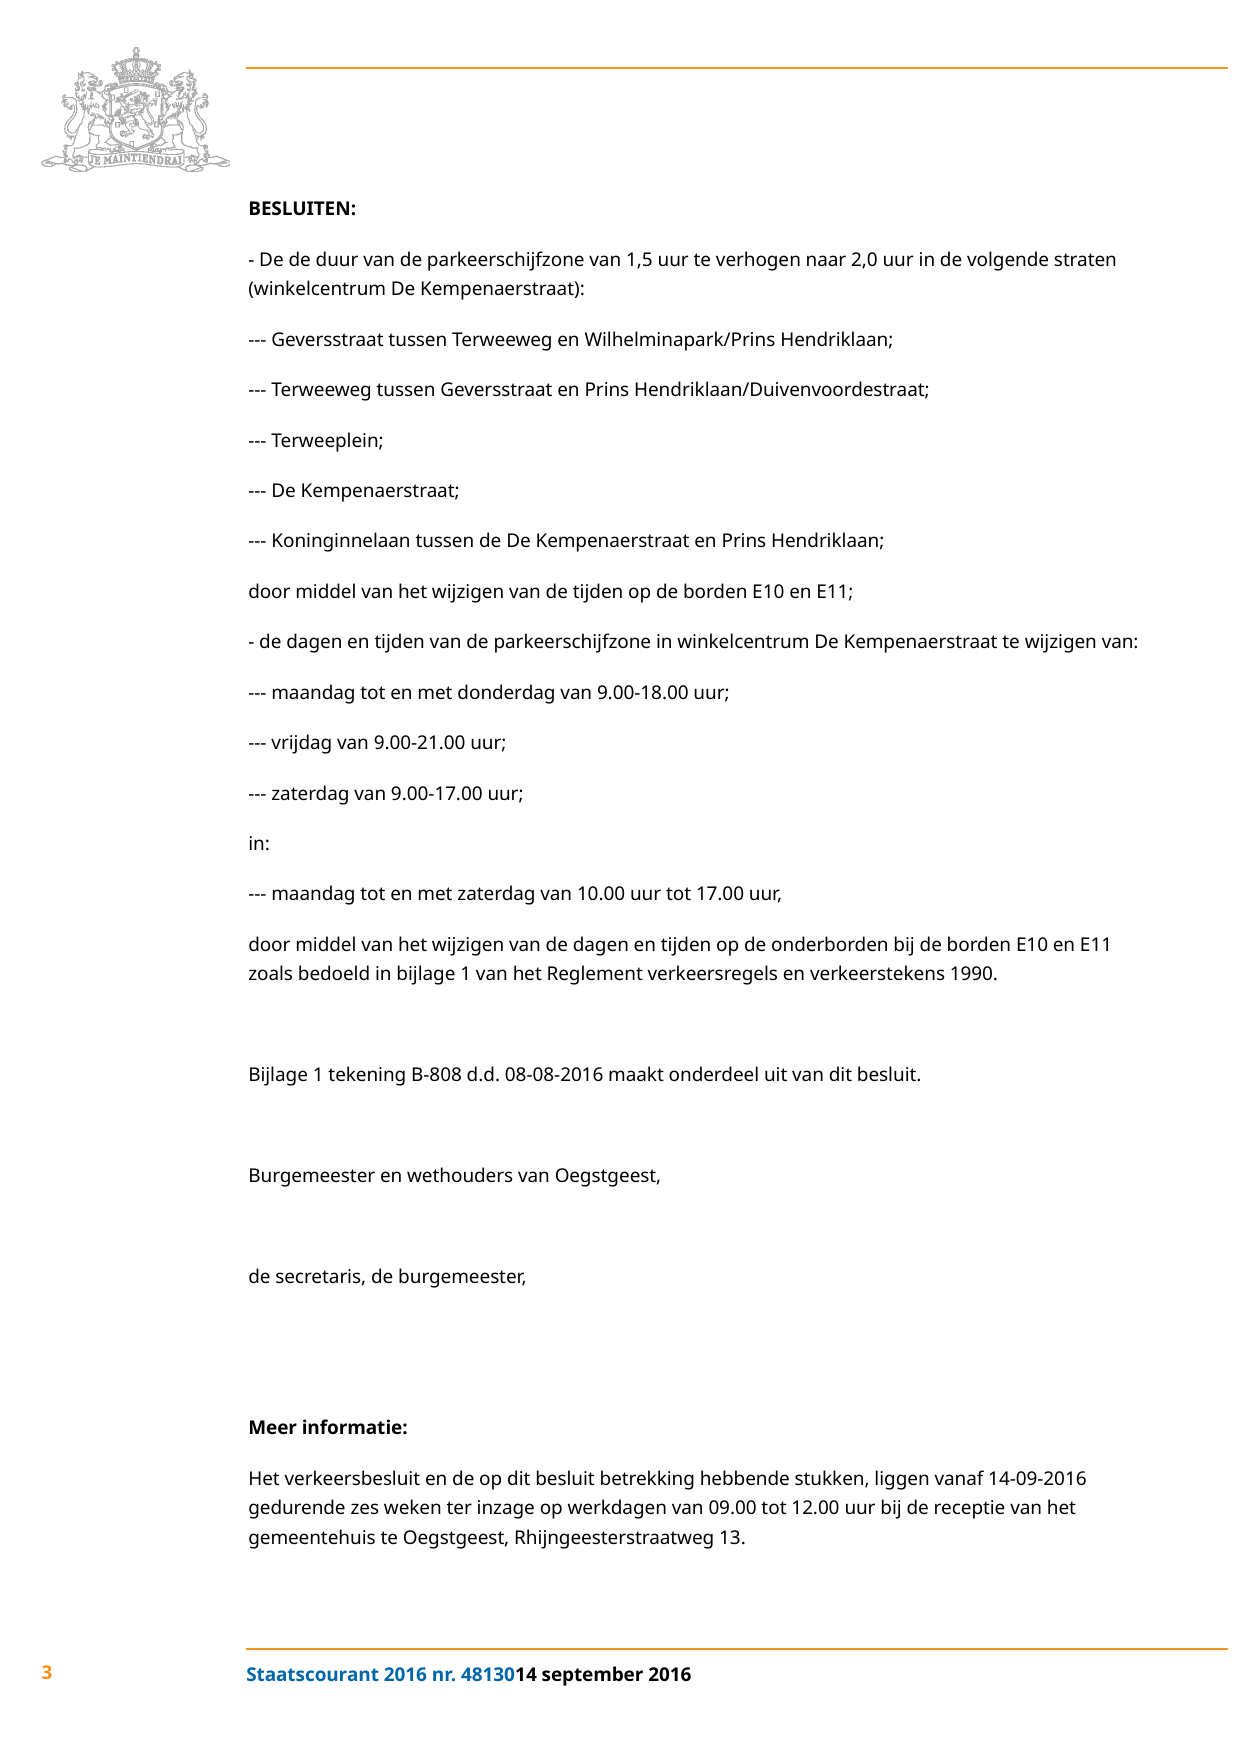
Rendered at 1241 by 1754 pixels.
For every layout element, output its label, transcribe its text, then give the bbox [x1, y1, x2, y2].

text - de dagen en tijden van de parkeerschijfzone in winkelcentrum De Kempenaerstraat te wijzigen van: [248, 628, 1152, 654]
text de secretaris, de burgemeester, [248, 1263, 1152, 1289]
text - De de duur van de parkeerschijfzone van 1,5 uur te verhogen naar 2,0 uur in de volgende straten (winkelcentrum De Kempenaerstraat): [248, 246, 1152, 301]
text Burgemeester en wethouders van Oegstgeest, [248, 1162, 1152, 1188]
text --- Terweeweg tussen Geversstraat en Prins Hendriklaan/Duivenvoordestraat; [248, 376, 1152, 402]
picture [41, 47, 231, 172]
text --- maandag tot en met zaterdag van 10.00 uur tot 17.00 uur, [248, 881, 1152, 906]
text door middel van het wijzigen van de dagen en tijden op de onderborden bij de borden E10 en E11 zoals bedoeld in bijlage 1 van het Reglement verkeersregels en verkeerstekens 1990. [248, 931, 1152, 986]
text --- Terweeplein; [248, 427, 1152, 453]
text --- maandag tot en met donderdag van 9.00-18.00 uur; [248, 679, 1152, 705]
text --- De Kempenaerstraat; [248, 477, 1152, 503]
text Bijlage 1 tekening B-808 d.d. 08-08-2016 maakt onderdeel uit van dit besluit. [248, 1061, 1152, 1087]
text --- vrijdag van 9.00-21.00 uur; [248, 729, 1152, 755]
text --- Geversstraat tussen Terweeweg en Wilhelminapark/Prins Hendriklaan; [248, 326, 1152, 352]
text --- Koninginnelaan tussen de De Kempenaerstraat en Prins Hendriklaan; [248, 528, 1152, 553]
text door middel van het wijzigen van de tijden op de borden E10 en E11; [248, 578, 1152, 604]
text Het verkeersbesluit en de op dit besluit betrekking hebbende stukken, liggen vanaf 14-09-2016 gedurende zes weken ter inzage op werkdagen van 09.00 tot 12.00 uur bij de receptie van het gemeentehuis te Oegstgeest, Rhijngeesterstraatweg 13. [248, 1465, 1152, 1550]
text Meer informatie: [248, 1414, 1152, 1440]
text --- zaterdag van 9.00-17.00 uur; [248, 780, 1152, 806]
text BESLUITEN: [248, 196, 1152, 221]
text in: [248, 830, 1152, 856]
